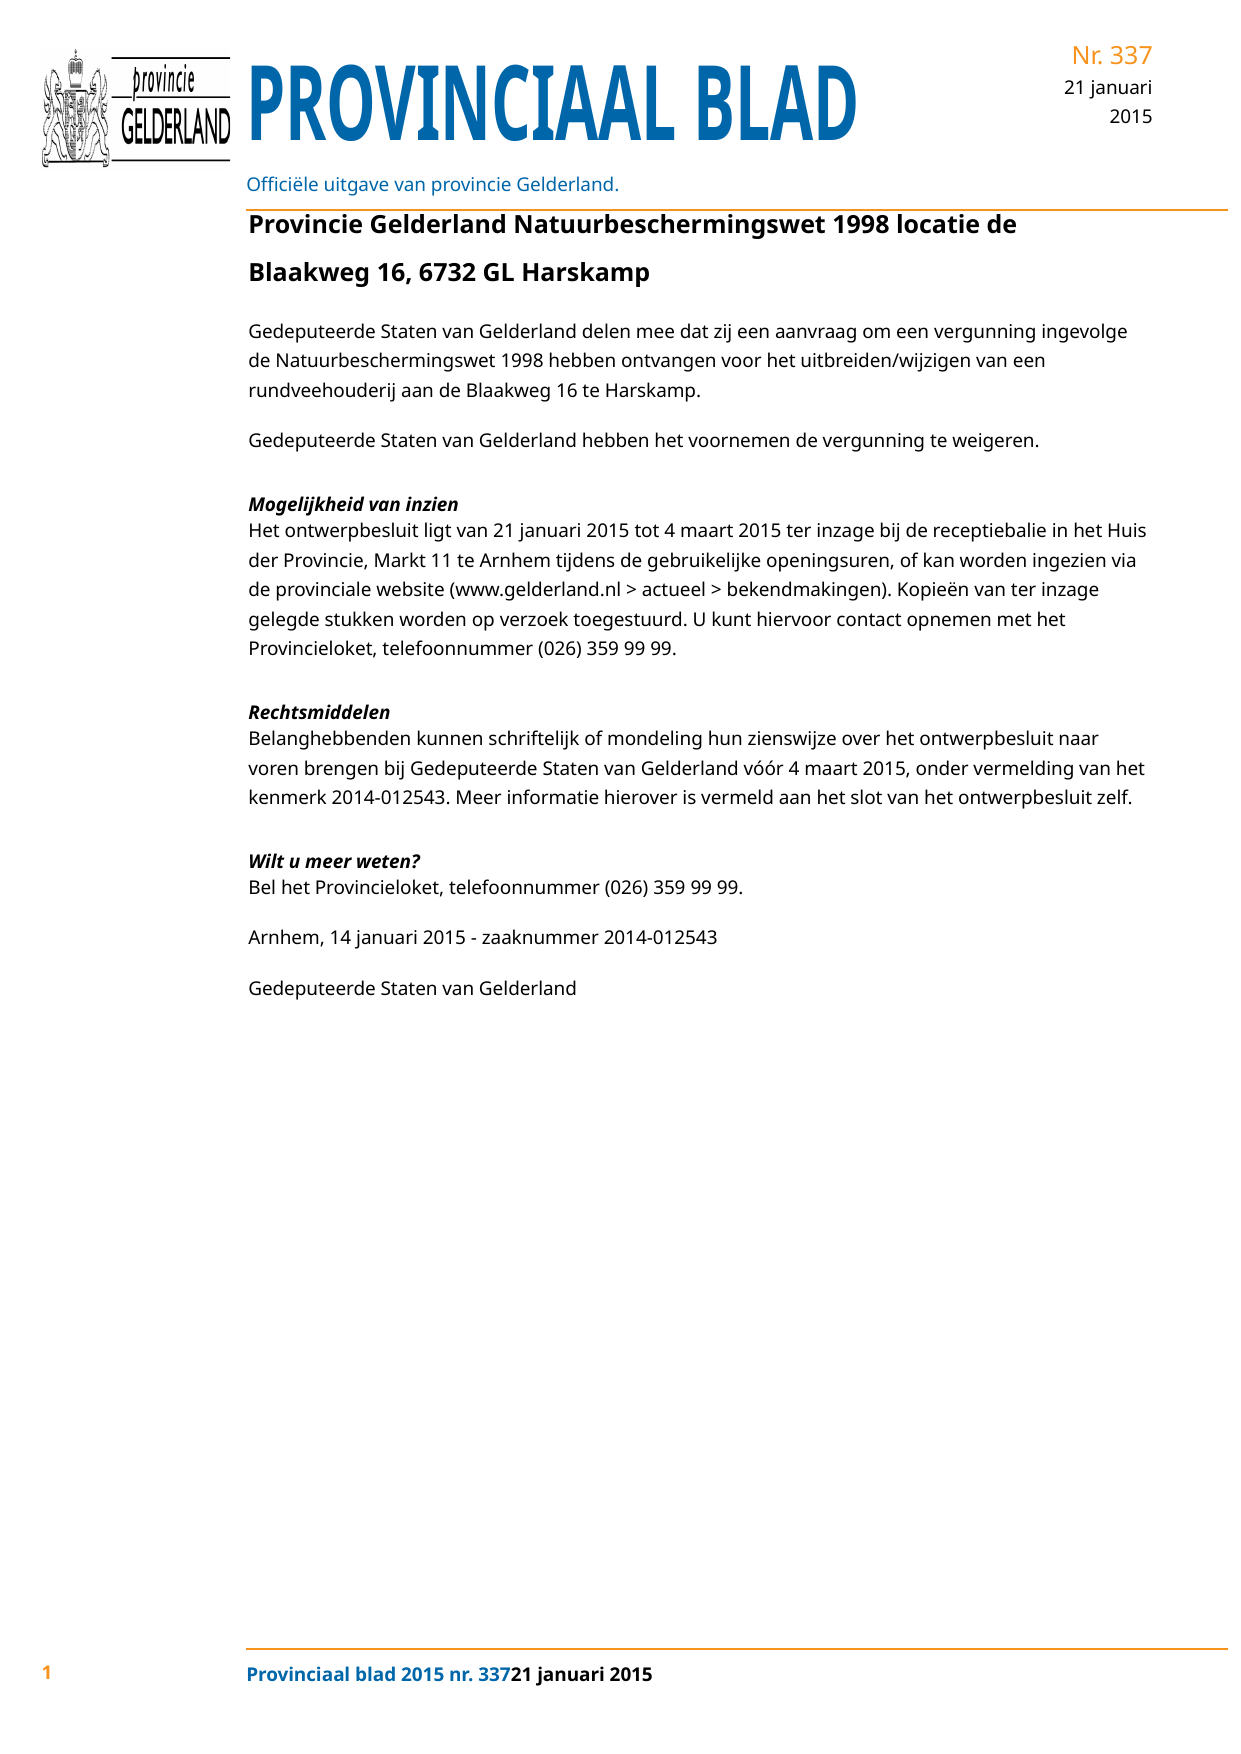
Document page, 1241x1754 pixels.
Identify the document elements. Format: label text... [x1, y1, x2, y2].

text Rechtsmiddelen [248, 699, 1152, 725]
text Gedeputeerde Staten van Gelderland hebben het voornemen de vergunning te weigeren. [248, 427, 1152, 453]
text Provincie Gelderland Natuurbeschermingswet 1998 locatie de Blaakweg 16, 6732 GL Harskamp [248, 211, 1152, 288]
text Gedeputeerde Staten van Gelderland [248, 975, 1152, 1001]
text Gedeputeerde Staten van Gelderland delen mee dat zij een aanvraag om een vergunning ingevolge de Natuurbeschermingswet 1998 hebben ontvangen voor het uitbreiden/wijzigen van een rundveehouderij aan de Blaakweg 16 te Harskamp. [248, 318, 1152, 403]
text Arnhem, 14 januari 2015 - zaaknummer 2014-012543 [248, 924, 1152, 950]
picture [41, 47, 231, 172]
text Mogelijkheid van inzien [248, 491, 1152, 517]
text Het ontwerpbesluit ligt van 21 januari 2015 tot 4 maart 2015 ter inzage bij de receptiebalie in het Huis der Provincie, Markt 11 te Arnhem tijdens de gebruikelijke openingsuren, of kan worden ingezien via de provinciale website (www.gelderland.nl > actueel > bekendmakingen). Kopieën van ter inzage gelegde stukken worden op verzoek toegestuurd. U kunt hiervoor contact opnemen met het Provincieloket, telefoonnummer (026) 359 99 99. [248, 517, 1152, 661]
text Wilt u meer weten? [248, 848, 1152, 874]
text Bel het Provincieloket, telefoonnummer (026) 359 99 99. [248, 874, 1152, 900]
text Belanghebbenden kunnen schriftelijk of mondeling hun zienswijze over het ontwerpbesluit naar voren brengen bij Gedeputeerde Staten van Gelderland vóór 4 maart 2015, onder vermelding van het kenmerk 2014-012543. Meer informatie hierover is vermeld aan het slot van het ontwerpbesluit zelf. [248, 725, 1152, 810]
